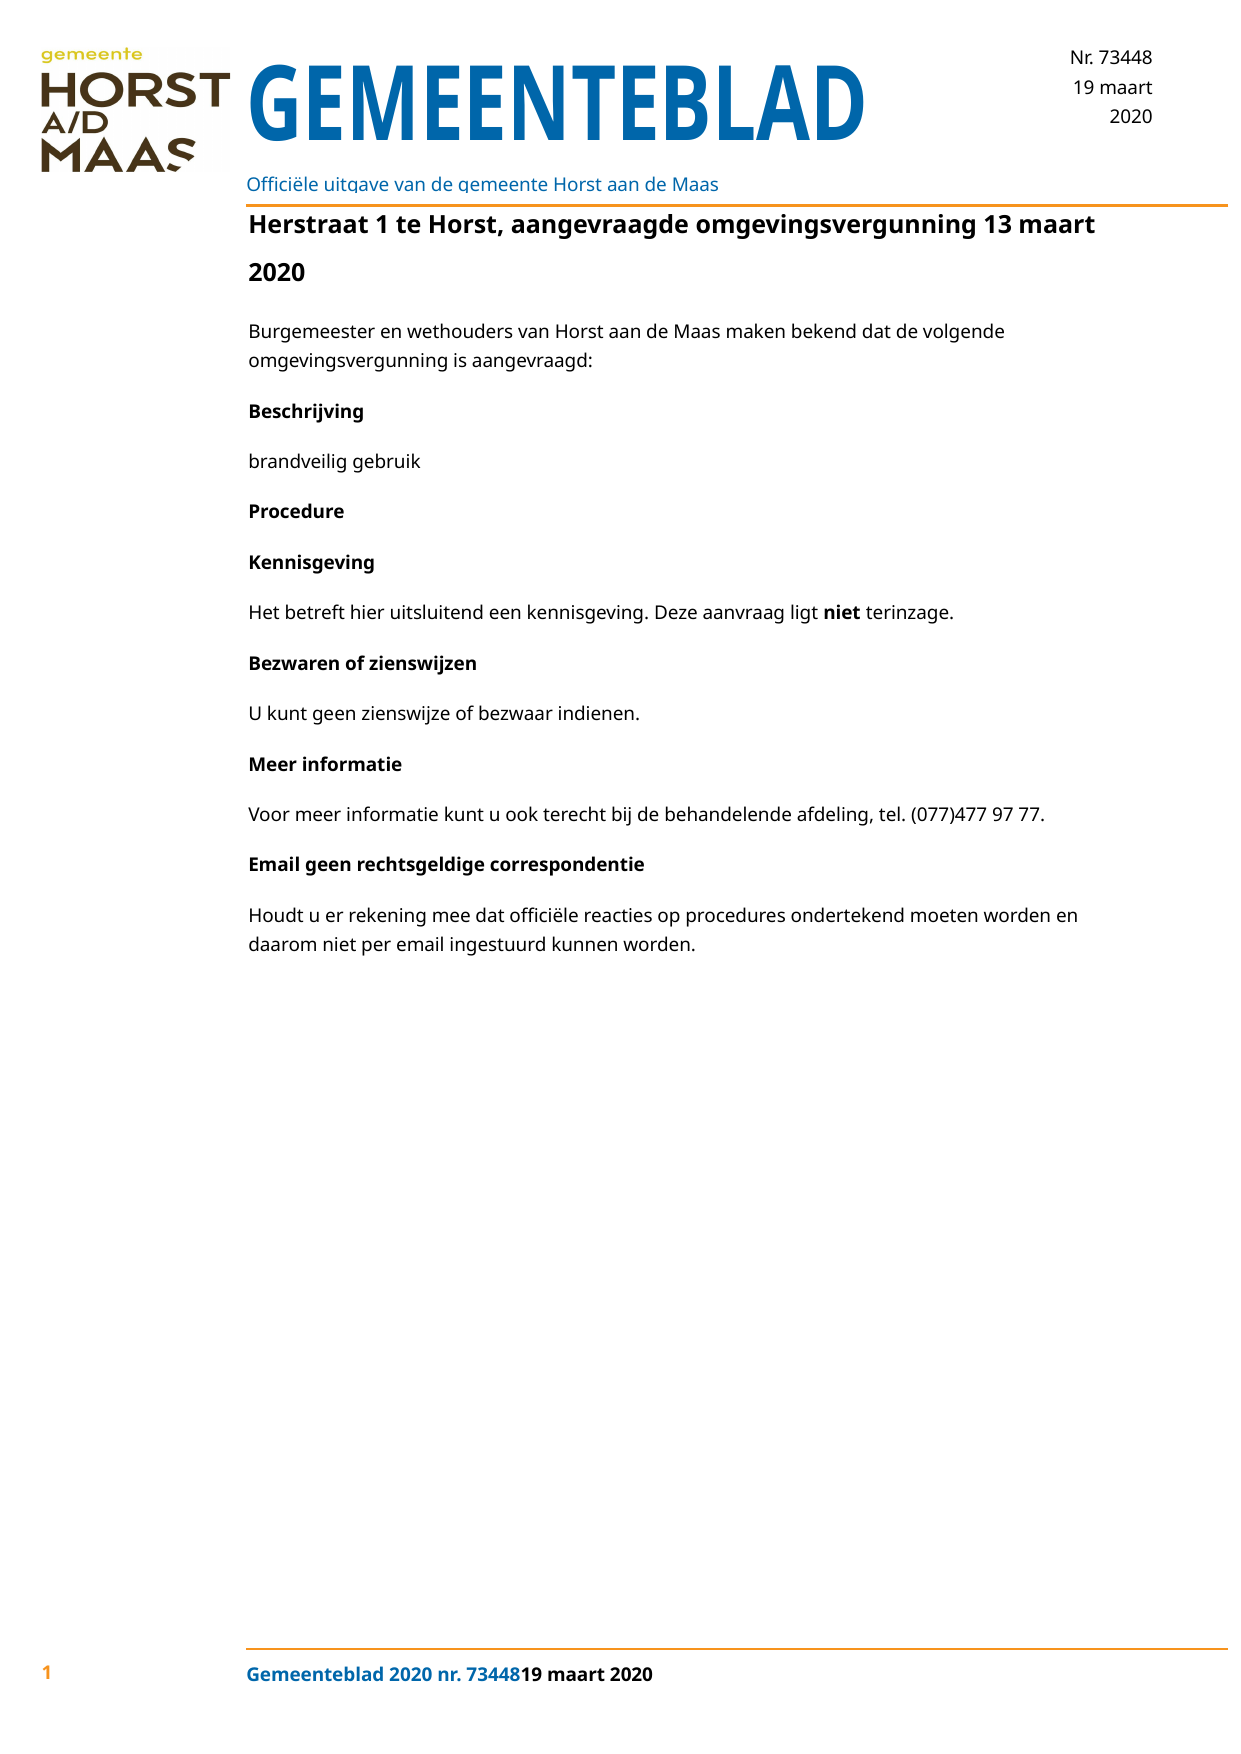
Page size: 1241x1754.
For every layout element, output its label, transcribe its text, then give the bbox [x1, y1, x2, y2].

picture [41, 47, 231, 172]
text Meer informatie [248, 751, 1152, 777]
text Bezwaren of zienswijzen [248, 650, 1152, 676]
text Het betreft hier uitsluitend een kennisgeving. Deze aanvraag ligt niet terinzage. [248, 599, 1152, 625]
text Procedure [248, 499, 1152, 524]
text Houdt u er rekening mee dat officiële reacties op procedures ondertekend moeten worden en daarom niet per email ingestuurd kunnen worden. [248, 902, 1152, 957]
text U kunt geen zienswijze of bezwaar indienen. [248, 700, 1152, 726]
text Voor meer informatie kunt u ook terecht bij de behandelende afdeling, tel. (077)477 97 77. [248, 801, 1152, 827]
text Beschrijving [248, 398, 1152, 424]
text Kennisgeving [248, 549, 1152, 575]
text brandveilig gebruik [248, 448, 1152, 474]
text Herstraat 1 te Horst, aangevraagde omgevingsvergunning 13 maart 2020 [248, 207, 1152, 288]
text Burgemeester en wethouders van Horst aan de Maas maken bekend dat de volgende omgevingsvergunning is aangevraagd: [248, 318, 1152, 373]
text Email geen rechtsgeldige correspondentie [248, 852, 1152, 877]
